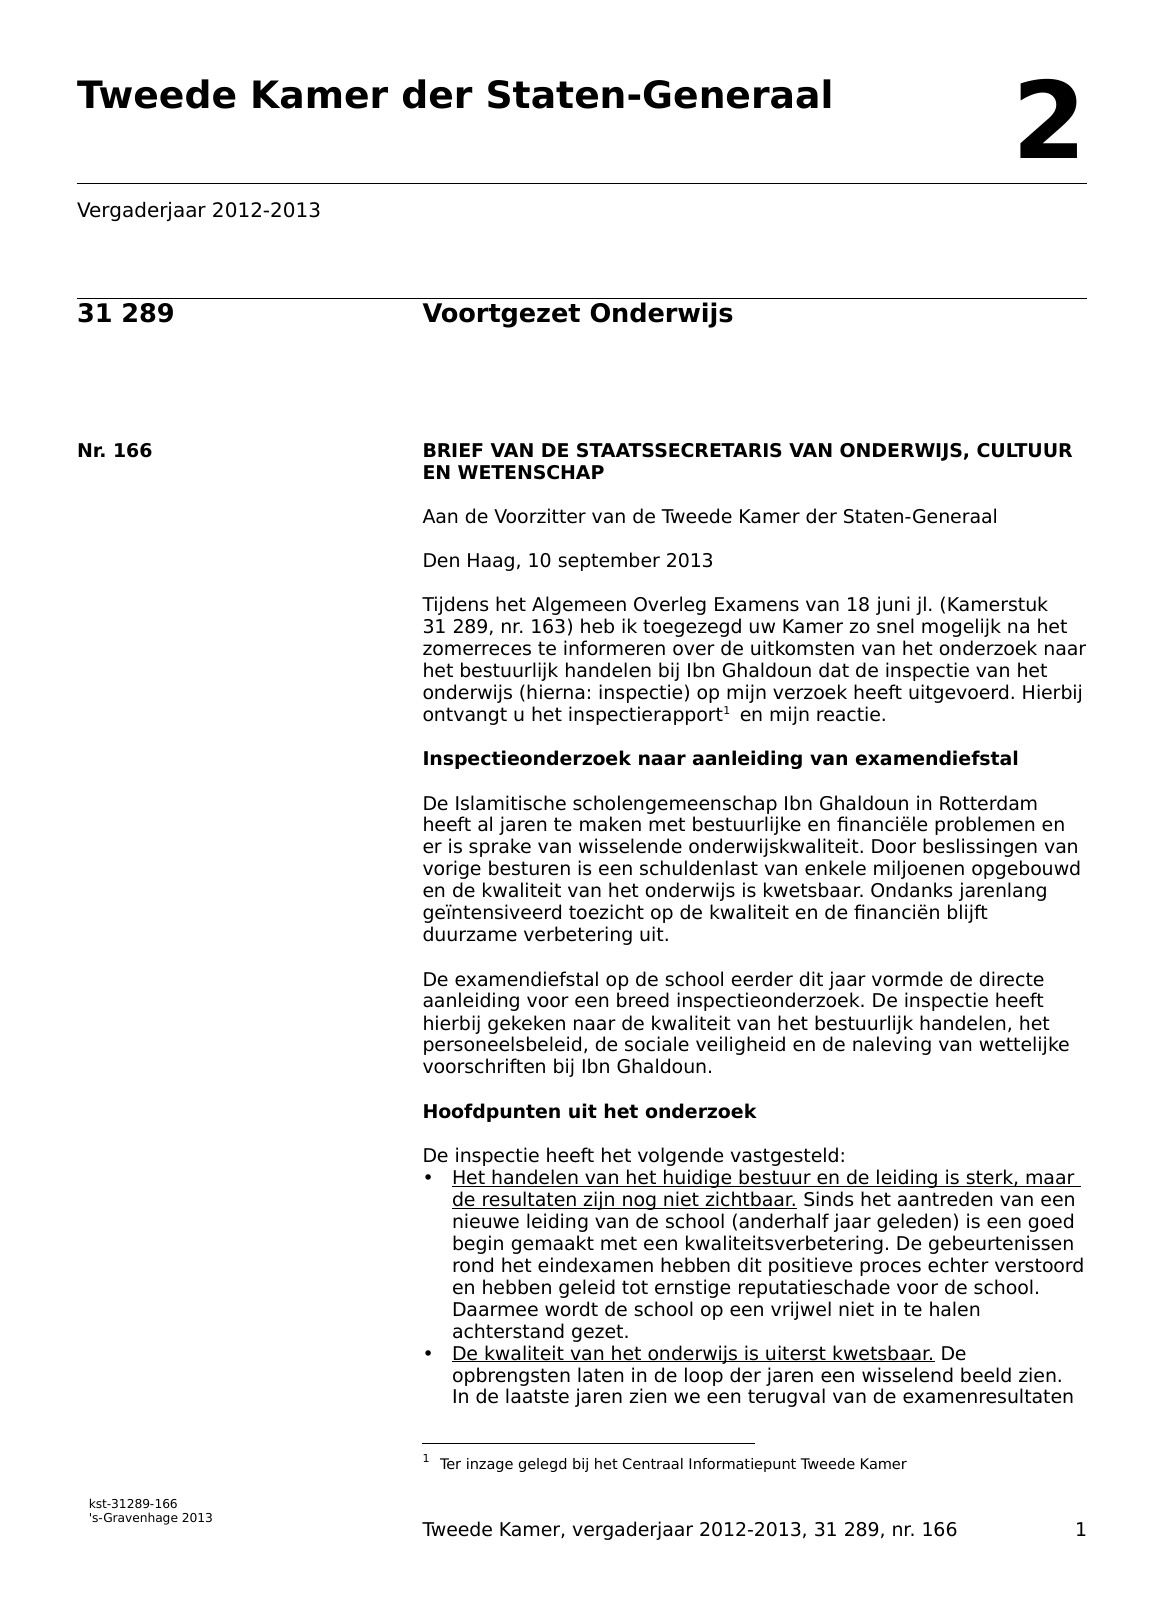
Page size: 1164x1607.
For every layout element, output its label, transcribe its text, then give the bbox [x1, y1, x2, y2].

subtitle 31 289 Voortgezet Onderwijs [77, 299, 1087, 329]
subtitle Nr. 166 BRIEF VAN DE STAATSSECRETARIS VAN ONDERWIJS, CULTUUR EN WETENSCHAP [77, 440, 1087, 484]
table_header Tweede Kamer der Staten-Generaal [77, 59, 886, 183]
subtitle Inspectieonderzoek naar aanleiding van examendiefstal [422, 748, 1087, 770]
text De inspectie heeft het volgende vastgesteld: [422, 1145, 1087, 1167]
text Tijdens het Algemeen Overleg Examens van 18 juni jl. (Kamerstuk 31 289, nr. 163) heb ik toegezegd uw Kamer zo snel mogelijk na het zomerreces te informeren over de uitkomsten van het onderzoek naar het bestuurlijk handelen bij Ibn Ghaldoun dat de inspectie van het onderwijs (hierna: inspectie) op mijn verzoek heeft uitgevoerd. Hierbij ontvangt u het inspectierapport en mijn reactie. [422, 594, 1087, 726]
text Aan de Voorzitter van de Tweede Kamer der Staten-Generaal [422, 506, 1087, 528]
text Den Haag, 10 september 2013 [422, 550, 1087, 572]
subtitle Hoofdpunten uit het onderzoek [422, 1101, 1087, 1122]
table_header 2 [886, 59, 1087, 183]
table_cell Vergaderjaar 2012-2013 [77, 184, 1087, 298]
text • Het handelen van het huidige bestuur en de leiding is sterk, maar de resultaten zijn nog niet zichtbaar. Sinds het aantreden van een nieuwe leiding van de school (anderhalf jaar geleden) is een goed begin gemaakt met een kwaliteitsverbetering. De gebeurtenissen rond het eindexamen hebben dit positieve proces echter verstoord en hebben geleid tot ernstige reputatieschade voor de school. Daarmee wordt de school op een vrijwel niet in te halen achterstand gezet. [422, 1167, 1087, 1342]
text • De kwaliteit van het onderwijs is uiterst kwetsbaar. De opbrengsten laten in de loop der jaren een wisselend beeld zien. In de laatste jaren zien we een terugval van de examenresultaten [422, 1342, 1087, 1408]
text De Islamitische scholengemeenschap Ibn Ghaldoun in Rotterdam heeft al jaren te maken met bestuurlijke en financiële problemen en er is sprake van wisselende onderwijskwaliteit. Door beslissingen van vorige besturen is een schuldenlast van enkele miljoenen opgebouwd en de kwaliteit van het onderwijs is kwetsbaar. Ondanks jarenlang geïntensiveerd toezicht op de kwaliteit en de financiën blijft duurzame verbetering uit. [422, 792, 1087, 946]
text De examendiefstal op de school eerder dit jaar vormde de directe aanleiding voor een breed inspectieonderzoek. De inspectie heeft hierbij gekeken naar de kwaliteit van het bestuurlijk handelen, het personeelsbeleid, de sociale veiligheid en de naleving van wettelijke voorschriften bij Ibn Ghaldoun. [422, 968, 1087, 1078]
text Ter inzage gelegd bij het Centraal Informatiepunt Tweede Kamer [422, 1452, 1087, 1474]
text kst-31289-166 [88, 1497, 323, 1511]
text 's-Gravenhage 2013 [88, 1511, 323, 1525]
